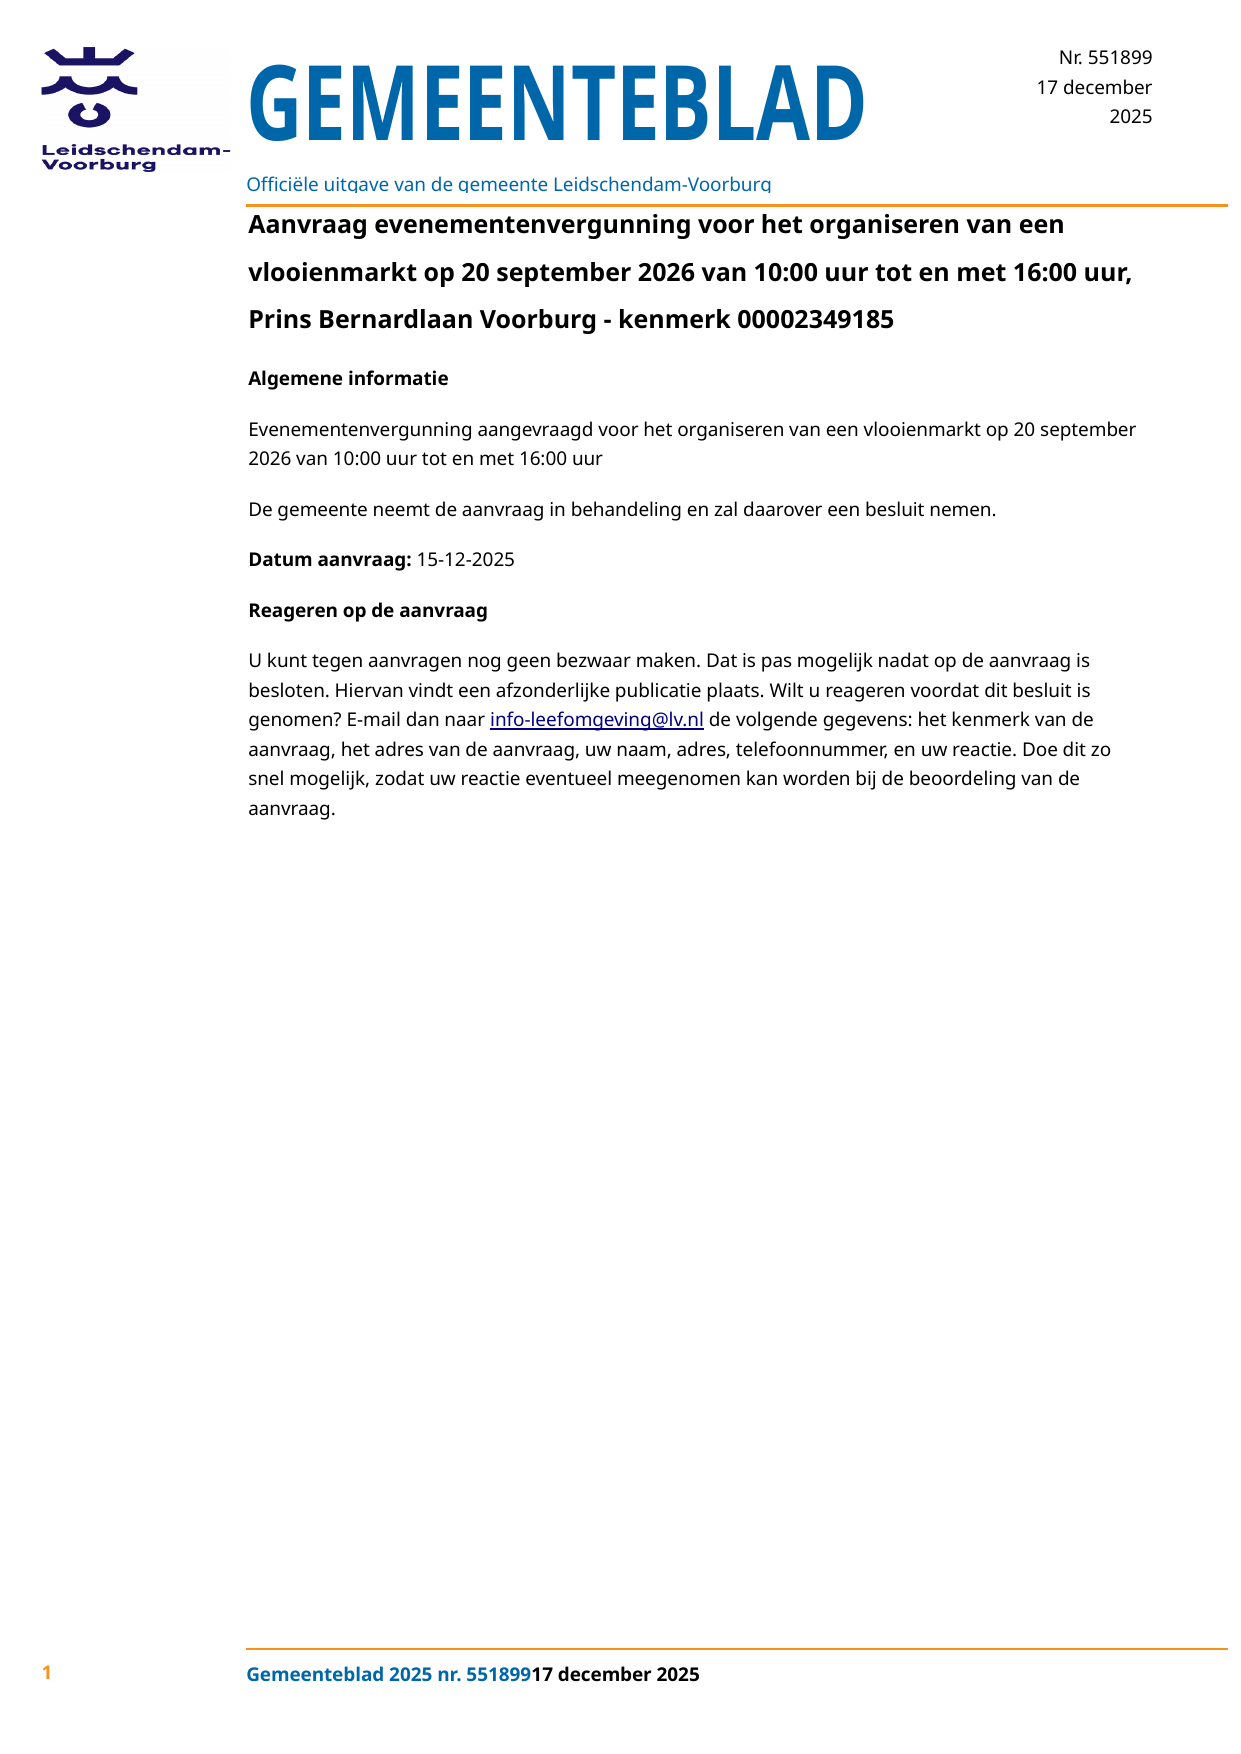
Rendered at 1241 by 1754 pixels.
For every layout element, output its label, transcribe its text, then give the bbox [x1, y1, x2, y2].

text Datum aanvraag: 15-12-2025 [248, 546, 1152, 572]
text U kunt tegen aanvragen nog geen bezwaar maken. Dat is pas mogelijk nadat op de aanvraag is besloten. Hiervan vindt een afzonderlijke publicatie plaats. Wilt u reageren voordat dit besluit is genomen? E-mail dan naar info-leefomgeving@lv.nl de volgende gegevens: het kenmerk van de aanvraag, het adres van de aanvraag, uw naam, adres, telefoonnummer, en uw reactie. Doe dit zo snel mogelijk, zodat uw reactie eventueel meegenomen kan worden bij de beoordeling van de aanvraag. [248, 647, 1152, 821]
text Reageren op de aanvraag [248, 597, 1152, 622]
picture [41, 47, 231, 172]
text De gemeente neemt de aanvraag in behandeling en zal daarover een besluit nemen. [248, 496, 1152, 522]
text Aanvraag evenementenvergunning voor het organiseren van een vlooienmarkt op 20 september 2026 van 10:00 uur tot en met 16:00 uur, Prins Bernardlaan Voorburg - kenmerk 00002349185 [248, 207, 1152, 336]
text Algemene informatie [248, 366, 1152, 391]
text Evenementenvergunning aangevraagd voor het organiseren van een vlooienmarkt op 20 september 2026 van 10:00 uur tot en met 16:00 uur [248, 416, 1152, 471]
